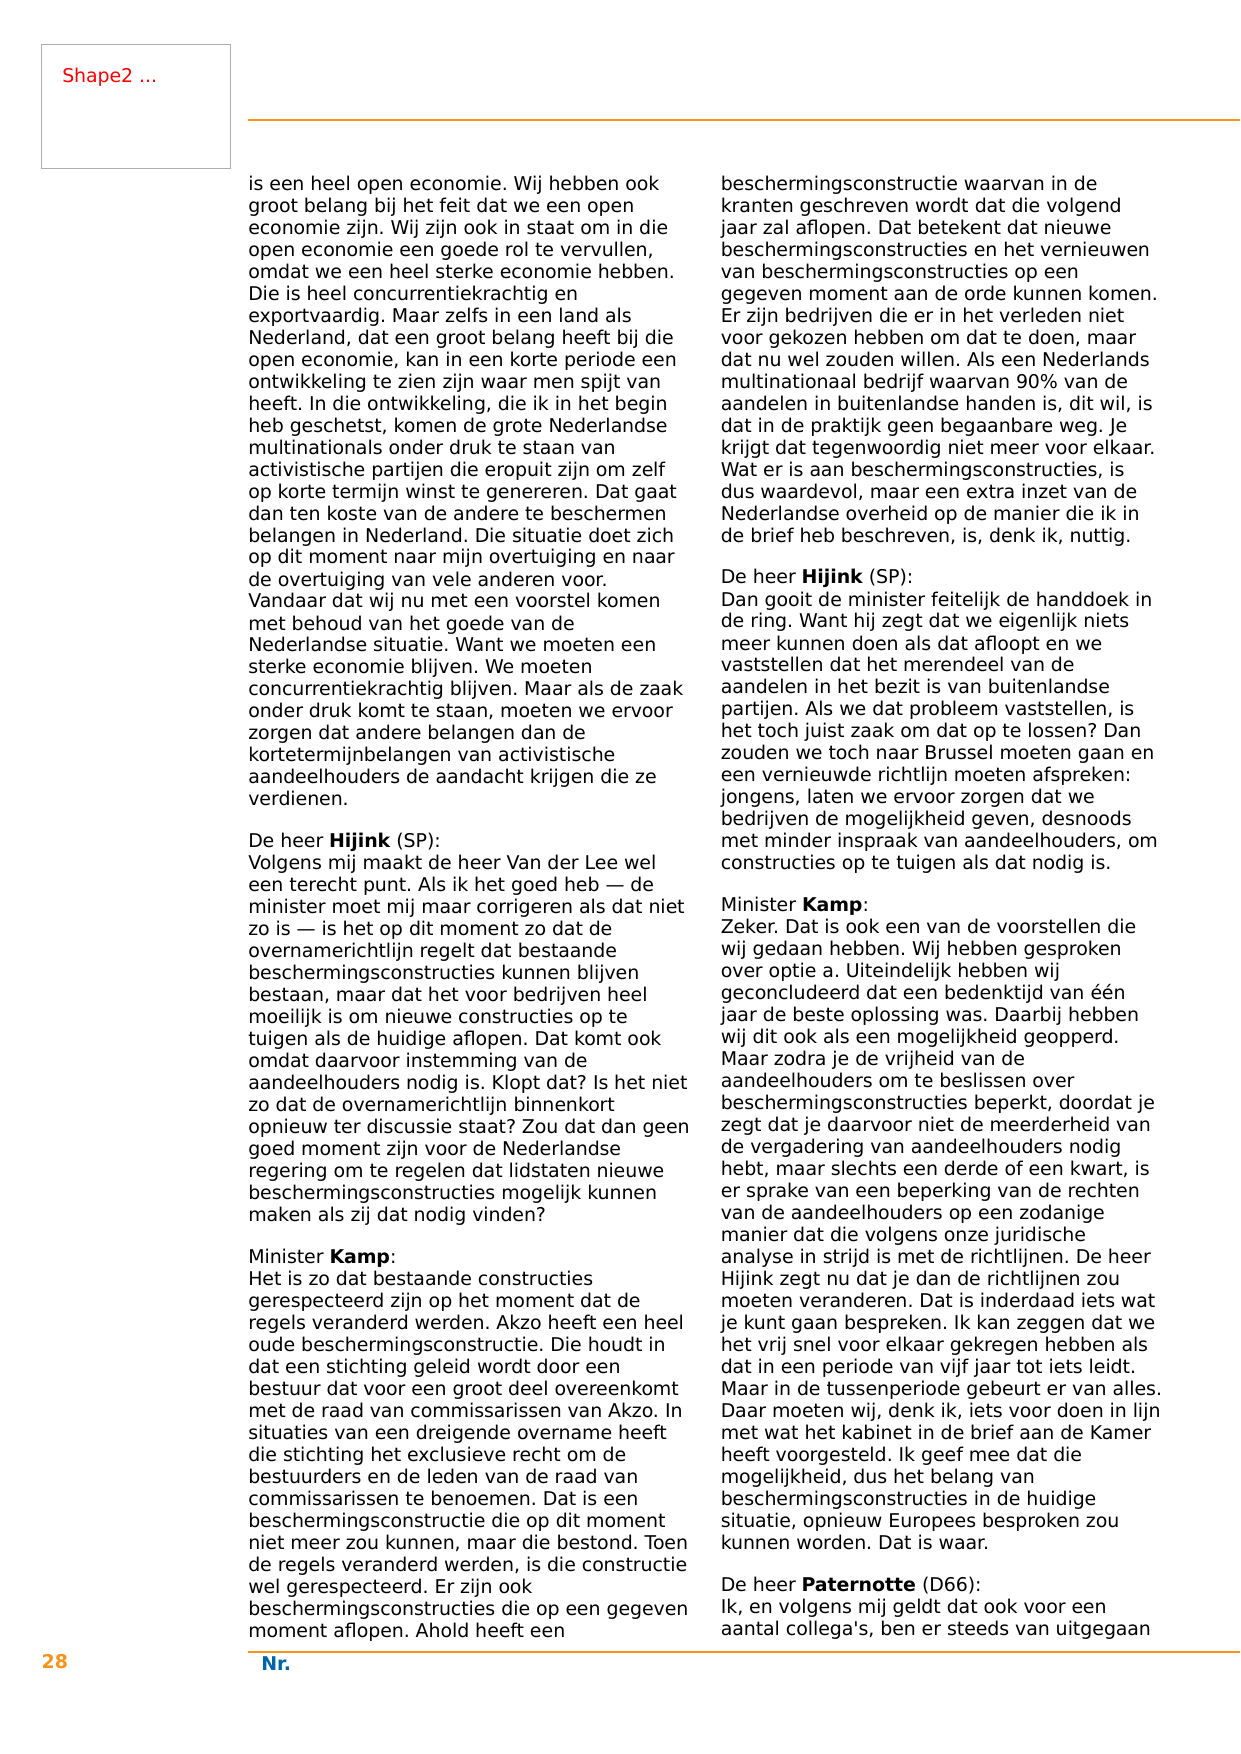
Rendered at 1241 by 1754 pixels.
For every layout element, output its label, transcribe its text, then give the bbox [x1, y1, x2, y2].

text De heer Hijink (SP): [721, 566, 1163, 588]
text De heer Hijink (SP): [248, 830, 691, 852]
text Het is zo dat bestaande constructies gerespecteerd zijn op het moment dat de regels veranderd werden. Akzo heeft een heel oude beschermingsconstructie. Die houdt in dat een stichting geleid wordt door een bestuur dat voor een groot deel overeenkomt met de raad van commissarissen van Akzo. In situaties van een dreigende overname heeft die stichting het exclusieve recht om de bestuurders en de leden van de raad van commissarissen te benoemen. Dat is een beschermingsconstructie die op dit moment niet meer zou kunnen, maar die bestond. Toen de regels veranderd werden, is die constructie wel gerespecteerd. Er zijn ook beschermingsconstructies die op een gegeven moment aflopen. Ahold heeft een [248, 1268, 691, 1641]
text is een heel open economie. Wij hebben ook groot belang bij het feit dat we een open economie zijn. Wij zijn ook in staat om in die open economie een goede rol te vervullen, omdat we een heel sterke economie hebben. Die is heel concurrentiekrachtig en exportvaardig. Maar zelfs in een land als Nederland, dat een groot belang heeft bij die open economie, kan in een korte periode een ontwikkeling te zien zijn waar men spijt van heeft. In die ontwikkeling, die ik in het begin heb geschetst, komen de grote Nederlandse multinationals onder druk te staan van activistische partijen die eropuit zijn om zelf op korte termijn winst te genereren. Dat gaat dan ten koste van de andere te beschermen belangen in Nederland. Die situatie doet zich op dit moment naar mijn overtuiging en naar de overtuiging van vele anderen voor. Vandaar dat wij nu met een voorstel komen met behoud van het goede van de Nederlandse situatie. Want we moeten een sterke economie blijven. We moeten concurrentiekrachtig blijven. Maar als de zaak onder druk komt te staan, moeten we ervoor zorgen dat andere belangen dan de kortetermijnbelangen van activistische aandeelhouders de aandacht krijgen die ze verdienen. [248, 173, 691, 810]
text Minister Kamp: [248, 1246, 691, 1268]
text Volgens mij maakt de heer Van der Lee wel een terecht punt. Als ik het goed heb — de minister moet mij maar corrigeren als dat niet zo is — is het op dit moment zo dat de overnamerichtlijn regelt dat bestaande beschermingsconstructies kunnen blijven bestaan, maar dat het voor bedrijven heel moeilijk is om nieuwe constructies op te tuigen als de huidige aflopen. Dat komt ook omdat daarvoor instemming van de aandeelhouders nodig is. Klopt dat? Is het niet zo dat de overnamerichtlijn binnenkort opnieuw ter discussie staat? Zou dat dan geen goed moment zijn voor de Nederlandse regering om te regelen dat lidstaten nieuwe beschermingsconstructies mogelijk kunnen maken als zij dat nodig vinden? [248, 852, 691, 1226]
text Dan gooit de minister feitelijk de handdoek in de ring. Want hij zegt dat we eigenlijk niets meer kunnen doen als dat afloopt en we vaststellen dat het merendeel van de aandelen in het bezit is van buitenlandse partijen. Als we dat probleem vaststellen, is het toch juist zaak om dat op te lossen? Dan zouden we toch naar Brussel moeten gaan en een vernieuwde richtlijn moeten afspreken: jongens, laten we ervoor zorgen dat we bedrijven de mogelijkheid geven, desnoods met minder inspraak van aandeelhouders, om constructies op te tuigen als dat nodig is. [721, 588, 1163, 874]
text Zeker. Dat is ook een van de voorstellen die wij gedaan hebben. Wij hebben gesproken over optie a. Uiteindelijk hebben wij geconcludeerd dat een bedenktijd van één jaar de beste oplossing was. Daarbij hebben wij dit ook als een mogelijkheid geopperd. Maar zodra je de vrijheid van de aandeelhouders om te beslissen over beschermingsconstructies beperkt, doordat je zegt dat je daarvoor niet de meerderheid van de vergadering van aandeelhouders nodig hebt, maar slechts een derde of een kwart, is er sprake van een beperking van de rechten van de aandeelhouders op een zodanige manier dat die volgens onze juridische analyse in strijd is met de richtlijnen. De heer Hijink zegt nu dat je dan de richtlijnen zou moeten veranderen. Dat is inderdaad iets wat je kunt gaan bespreken. Ik kan zeggen dat we het vrij snel voor elkaar gekregen hebben als dat in een periode van vijf jaar tot iets leidt. Maar in de tussenperiode gebeurt er van alles. Daar moeten wij, denk ik, iets voor doen in lijn met wat het kabinet in de brief aan de Kamer heeft voorgesteld. Ik geef mee dat die mogelijkheid, dus het belang van beschermingsconstructies in de huidige situatie, opnieuw Europees besproken zou kunnen worden. Dat is waar. [721, 916, 1163, 1553]
text De heer Paternotte (D66): [721, 1573, 1163, 1596]
text Ik, en volgens mij geldt dat ook voor een aantal collega's, ben er steeds van uitgegaan [721, 1596, 1163, 1639]
text Minister Kamp: [721, 894, 1163, 916]
text beschermingsconstructie waarvan in de kranten geschreven wordt dat die volgend jaar zal aflopen. Dat betekent dat nieuwe beschermingsconstructies en het vernieuwen van beschermingsconstructies op een gegeven moment aan de orde kunnen komen. Er zijn bedrijven die er in het verleden niet voor gekozen hebben om dat te doen, maar dat nu wel zouden willen. Als een Nederlands multinationaal bedrijf waarvan 90% van de aandelen in buitenlandse handen is, dit wil, is dat in de praktijk geen begaanbare weg. Je krijgt dat tegenwoordig niet meer voor elkaar. Wat er is aan beschermingsconstructies, is dus waardevol, maar een extra inzet van de Nederlandse overheid op de manier die ik in de brief heb beschreven, is, denk ik, nuttig. [721, 173, 1163, 546]
